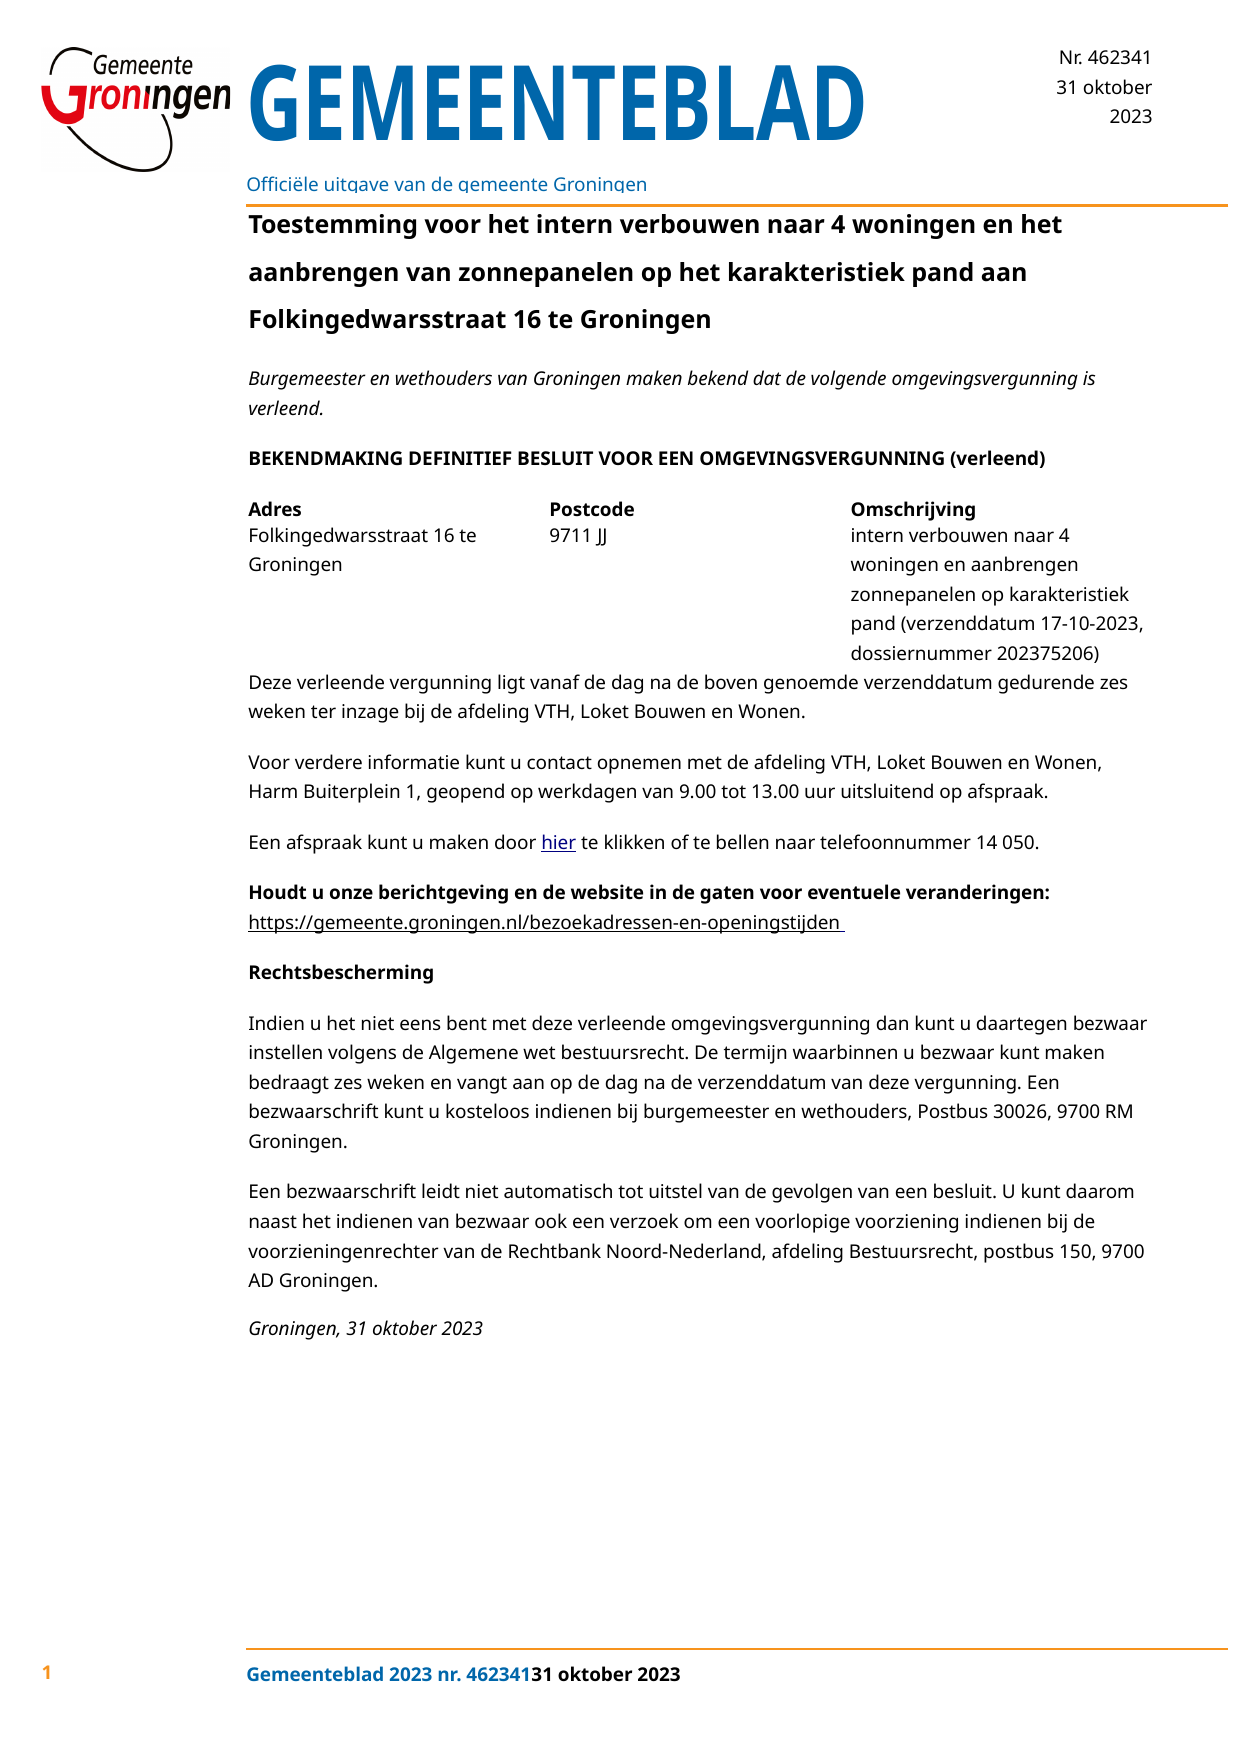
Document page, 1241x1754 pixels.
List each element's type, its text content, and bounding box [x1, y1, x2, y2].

text Indien u het niet eens bent met deze verleende omgevingsvergunning dan kunt u daartegen bezwaar instellen volgens de Algemene wet bestuursrecht. De termijn waarbinnen u bezwaar kunt maken bedraagt zes weken en vangt aan op de dag na de verzenddatum van deze vergunning. Een bezwaarschrift kunt u kosteloos indienen bij burgemeester en wethouders, Postbus 30026, 9700 RM Groningen. [248, 1010, 1152, 1154]
table_header Omschrijving [850, 496, 1152, 522]
text Voor verdere informatie kunt u contact opnemen met de afdeling VTH, Loket Bouwen en Wonen, Harm Buiterplein 1, geopend op werkdagen van 9.00 tot 13.00 uur uitsluitend op afspraak. [248, 749, 1152, 804]
text Een bezwaarschrift leidt niet automatisch tot uitstel van de gevolgen van een besluit. U kunt daarom naast het indienen van bezwaar ook een verzoek om een voorlopige voorziening indienen bij de voorzieningenrechter van de Rechtbank Noord-Nederland, afdeling Bestuursrecht, postbus 150, 9700 AD Groningen. [248, 1179, 1152, 1293]
table_cell Folkingedwarsstraat 16 te Groningen [248, 522, 549, 666]
text Burgemeester en wethouders van Groningen maken bekend dat de volgende omgevingsvergunning is verleend. [248, 366, 1152, 421]
text Deze verleende vergunning ligt vanaf de dag na de boven genoemde verzenddatum gedurende zes weken ter inzage bij de afdeling VTH, Loket Bouwen en Wonen. [248, 669, 1152, 724]
text Houdt u onze berichtgeving en de website in de gaten voor eventuele veranderingen: https://gemeente.groningen.nl/bezoekadressen-en-openingstijden [248, 879, 1152, 935]
text Rechtsbescherming [248, 959, 1152, 985]
text Groningen, 31 oktober 2023 [248, 1315, 1152, 1341]
table_cell intern verbouwen naar 4 woningen en aanbrengen zonnepanelen op karakteristiek pand (verzenddatum 17-10-2023, dossiernummer 202375206) [850, 522, 1152, 666]
text BEKENDMAKING DEFINITIEF BESLUIT VOOR EEN OMGEVINGSVERGUNNING (verleend) [248, 446, 1152, 471]
text Een afspraak kunt u maken door hier te klikken of te bellen naar telefoonnummer 14 050. [248, 829, 1152, 855]
table_cell 9711 JJ [549, 522, 850, 666]
text Toestemming voor het intern verbouwen naar 4 woningen en het aanbrengen van zonnepanelen op het karakteristiek pand aan Folkingedwarsstraat 16 te Groningen [248, 207, 1152, 336]
table_header Adres [248, 496, 549, 522]
table_header Postcode [549, 496, 850, 522]
picture [41, 47, 231, 172]
